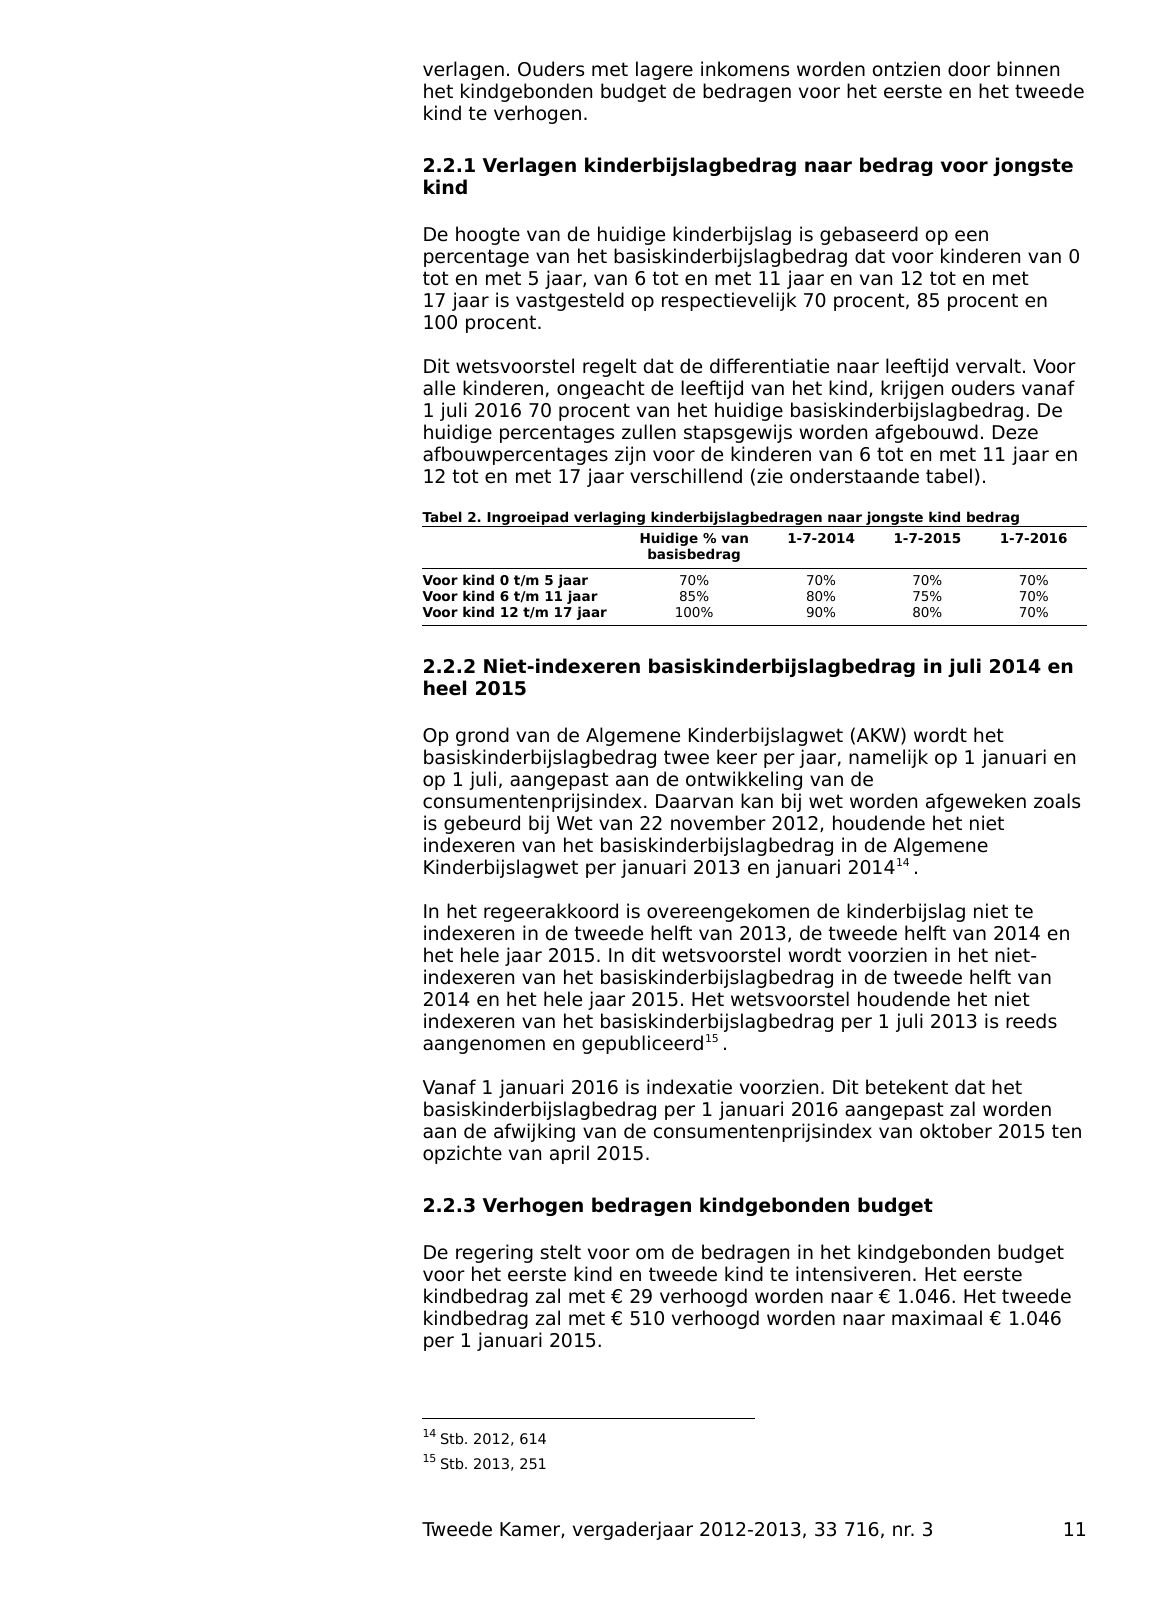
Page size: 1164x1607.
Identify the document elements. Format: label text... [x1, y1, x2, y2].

table_cell 80% [768, 589, 874, 604]
table_cell Huidige % van basisbedrag [620, 527, 768, 567]
text De hoogte van de huidige kinderbijslag is gebaseerd op een percentage van het basiskinderbijslagbedrag dat voor kinderen van 0 tot en met 5 jaar, van 6 tot en met 11 jaar en van 12 tot en met 17 jaar is vastgesteld op respectievelijk 70 procent, 85 procent en 100 procent. [422, 224, 1087, 334]
table_cell 1-7-2015 [874, 527, 980, 567]
text Op grond van de Algemene Kinderbijslagwet (AKW) wordt het basiskinderbijslagbedrag twee keer per jaar, namelijk op 1 januari en op 1 juli, aangepast aan de ontwikkeling van de consumentenprijsindex. Daarvan kan bij wet worden afgeweken zoals is gebeurd bij Wet van 22 november 2012, houdende het niet indexeren van het basiskinderbijslagbedrag in de Algemene Kinderbijslagwet per januari 2013 en januari 2014. [422, 725, 1087, 879]
subtitle 2.2.3 Verhogen bedragen kindgebonden budget [422, 1195, 1087, 1217]
text De regering stelt voor om de bedragen in het kindgebonden budget voor het eerste kind en tweede kind te intensiveren. Het eerste kindbedrag zal met € 29 verhoogd worden naar € 1.046. Het tweede kindbedrag zal met € 510 verhoogd worden naar maximaal € 1.046 per 1 januari 2015. [422, 1242, 1087, 1352]
text Vanaf 1 januari 2016 is indexatie voorzien. Dit betekent dat het basiskinderbijslagbedrag per 1 januari 2016 aangepast zal worden aan de afwijking van de consumentenprijsindex van oktober 2015 ten opzichte van april 2015. [422, 1077, 1087, 1165]
text verlagen. Ouders met lagere inkomens worden ontzien door binnen het kindgebonden budget de bedragen voor het eerste en het tweede kind te verhogen. [422, 59, 1087, 125]
table_cell 80% [874, 605, 980, 625]
table_cell 90% [768, 605, 874, 625]
table_cell 75% [874, 589, 980, 604]
table_cell 85% [620, 589, 768, 604]
table_cell 70% [980, 605, 1087, 625]
table_cell Voor kind 0 t/m 5 jaar [422, 569, 620, 589]
table_cell [422, 527, 620, 567]
table_cell Voor kind 12 t/m 17 jaar [422, 605, 620, 625]
text Stb. 2012, 614 [422, 1427, 1087, 1449]
table_cell 70% [980, 569, 1087, 589]
table_header Tabel 2. Ingroeipad verlaging kinderbijslagbedragen naar jongste kind bedrag [422, 510, 1087, 526]
table_cell 1-7-2014 [768, 527, 874, 567]
table_cell Voor kind 6 t/m 11 jaar [422, 589, 620, 604]
subtitle 2.2.2 Niet-indexeren basiskinderbijslagbedrag in juli 2014 en heel 2015 [422, 656, 1087, 700]
table_cell 70% [874, 569, 980, 589]
table_cell 100% [620, 605, 768, 625]
text Dit wetsvoorstel regelt dat de differentiatie naar leeftijd vervalt. Voor alle kinderen, ongeacht de leeftijd van het kind, krijgen ouders vanaf 1 juli 2016 70 procent van het huidige basiskinderbijslagbedrag. De huidige percentages zullen stapsgewijs worden afgebouwd. Deze afbouwpercentages zijn voor de kinderen van 6 tot en met 11 jaar en 12 tot en met 17 jaar verschillend (zie onderstaande tabel). [422, 356, 1087, 488]
table_cell 1-7-2016 [980, 527, 1087, 567]
table_cell 70% [980, 589, 1087, 604]
text In het regeerakkoord is overeengekomen de kinderbijslag niet te indexeren in de tweede helft van 2013, de tweede helft van 2014 en het hele jaar 2015. In dit wetsvoorstel wordt voorzien in het niet-indexeren van het basiskinderbijslagbedrag in de tweede helft van 2014 en het hele jaar 2015. Het wetsvoorstel houdende het niet indexeren van het basiskinderbijslagbedrag per 1 juli 2013 is reeds aangenomen en gepubliceerd. [422, 901, 1087, 1055]
table_cell 70% [768, 569, 874, 589]
subtitle 2.2.1 Verlagen kinderbijslagbedrag naar bedrag voor jongste kind [422, 155, 1087, 199]
table_cell 70% [620, 569, 768, 589]
text Stb. 2013, 251 [422, 1452, 1087, 1474]
